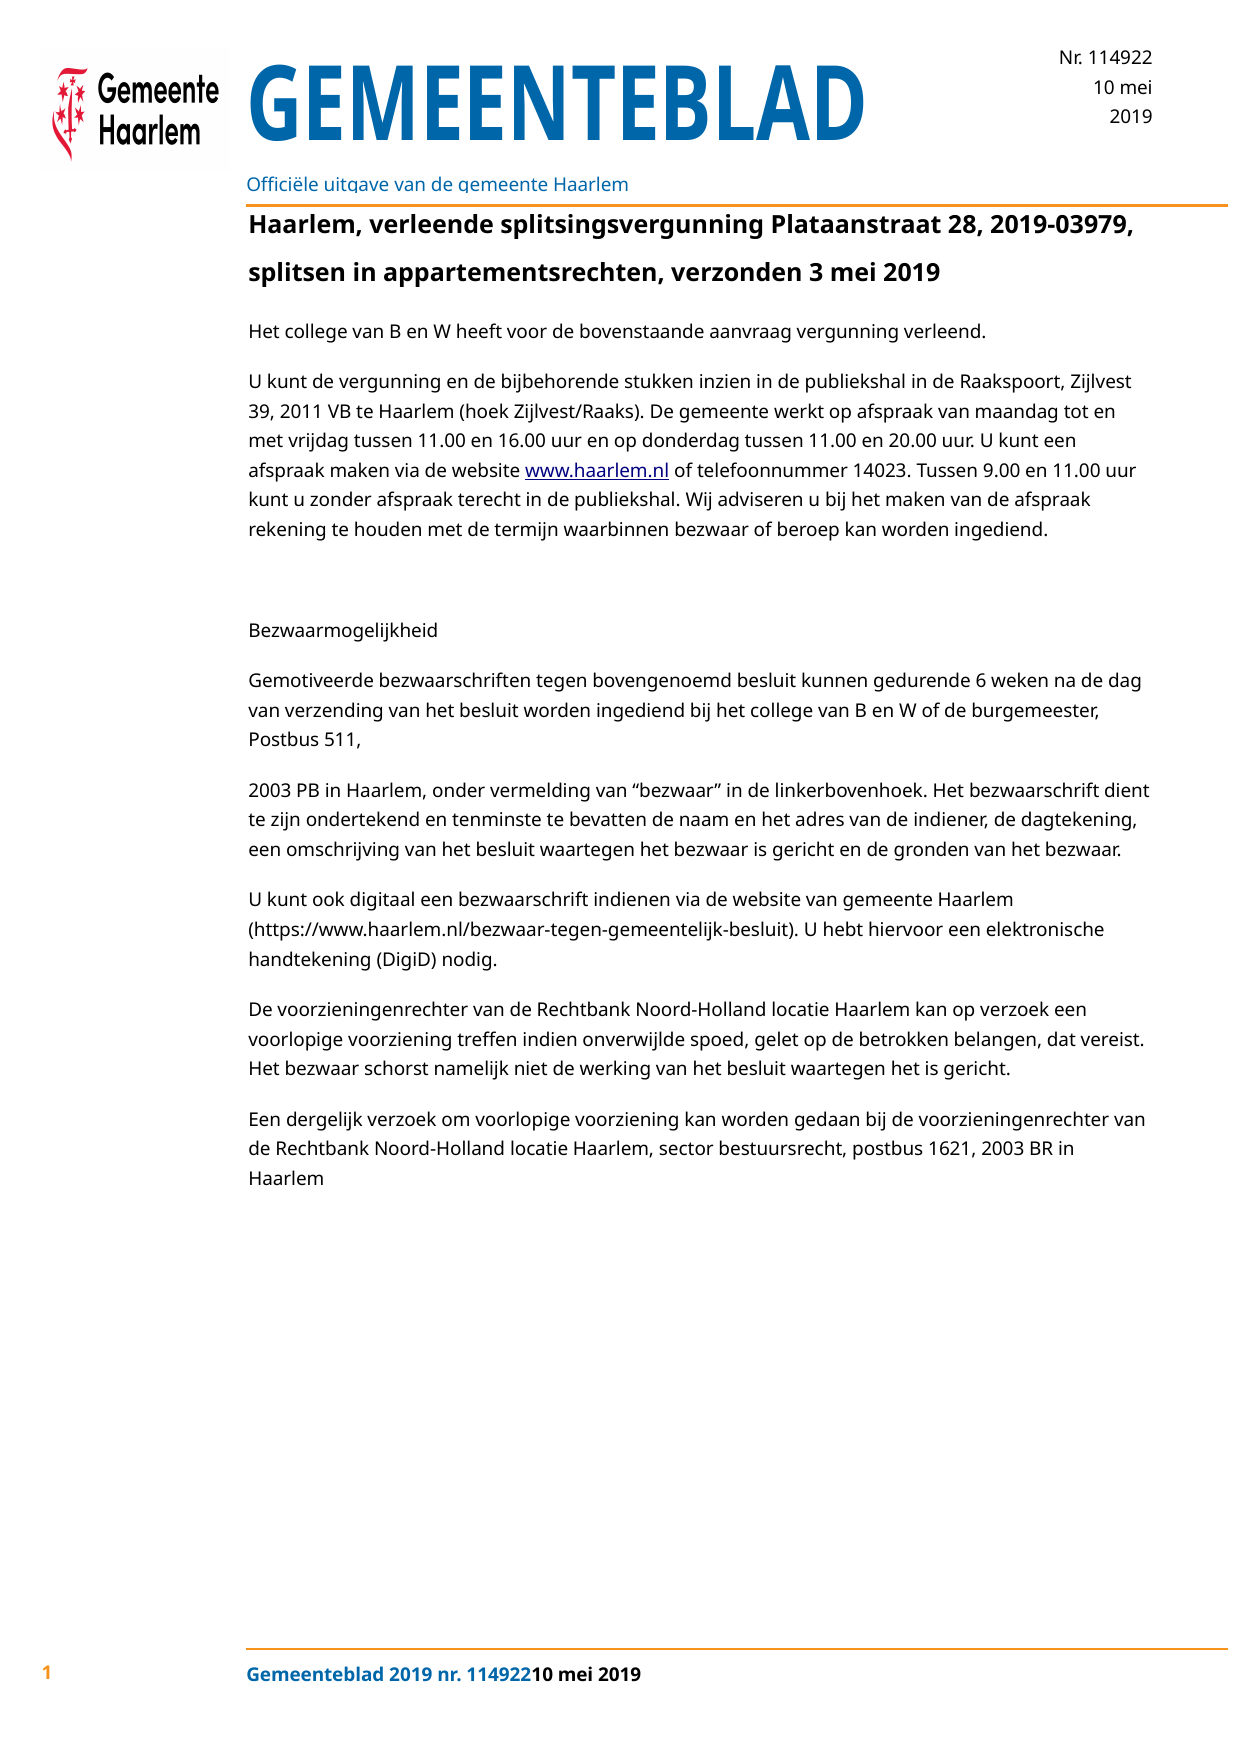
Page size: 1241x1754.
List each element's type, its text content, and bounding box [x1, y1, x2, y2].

text De voorzieningenrechter van de Rechtbank Noord-Holland locatie Haarlem kan op verzoek een voorlopige voorziening treffen indien onverwijlde spoed, gelet op de betrokken belangen, dat vereist. Het bezwaar schorst namelijk niet de werking van het besluit waartegen het is gericht. [248, 996, 1152, 1081]
text Het college van B en W heeft voor de bovenstaande aanvraag vergunning verleend. [248, 318, 1152, 344]
text U kunt de vergunning en de bijbehorende stukken inzien in de publiekshal in de Raakspoort, Zijlvest 39, 2011 VB te Haarlem (hoek Zijlvest/Raaks). De gemeente werkt op afspraak van maandag tot en met vrijdag tussen 11.00 en 16.00 uur en op donderdag tussen 11.00 en 20.00 uur. U kunt een afspraak maken via de website www.haarlem.nl of telefoonnummer 14023. Tussen 9.00 en 11.00 uur kunt u zonder afspraak terecht in de publiekshal. Wij adviseren u bij het maken van de afspraak rekening te houden met de termijn waarbinnen bezwaar of beroep kan worden ingediend. [248, 368, 1152, 542]
text Bezwaarmogelijkheid [248, 617, 1152, 643]
text U kunt ook digitaal een bezwaarschrift indienen via de website van gemeente Haarlem (https://www.haarlem.nl/bezwaar-tegen-gemeentelijk-besluit). U hebt hiervoor een elektronische handtekening (DigiD) nodig. [248, 887, 1152, 972]
text Haarlem, verleende splitsingsvergunning Plataanstraat 28, 2019-03979, splitsen in appartementsrechten, verzonden 3 mei 2019 [248, 207, 1152, 288]
text 2003 PB in Haarlem, onder vermelding van “bezwaar” in de linkerbovenhoek. Het bezwaarschrift dient te zijn ondertekend en tenminste te bevatten de naam en het adres van de indiener, de dagtekening, een omschrijving van het besluit waartegen het bezwaar is gericht en de gronden van het bezwaar. [248, 777, 1152, 862]
picture [41, 47, 231, 172]
text Gemotiveerde bezwaarschriften tegen bovengenoemd besluit kunnen gedurende 6 weken na de dag van verzending van het besluit worden ingediend bij het college van B en W of de burgemeester, Postbus 511, [248, 667, 1152, 752]
text Een dergelijk verzoek om voorlopige voorziening kan worden gedaan bij de voorzieningenrechter van de Rechtbank Noord-Holland locatie Haarlem, sector bestuursrecht, postbus 1621, 2003 BR in Haarlem [248, 1106, 1152, 1191]
